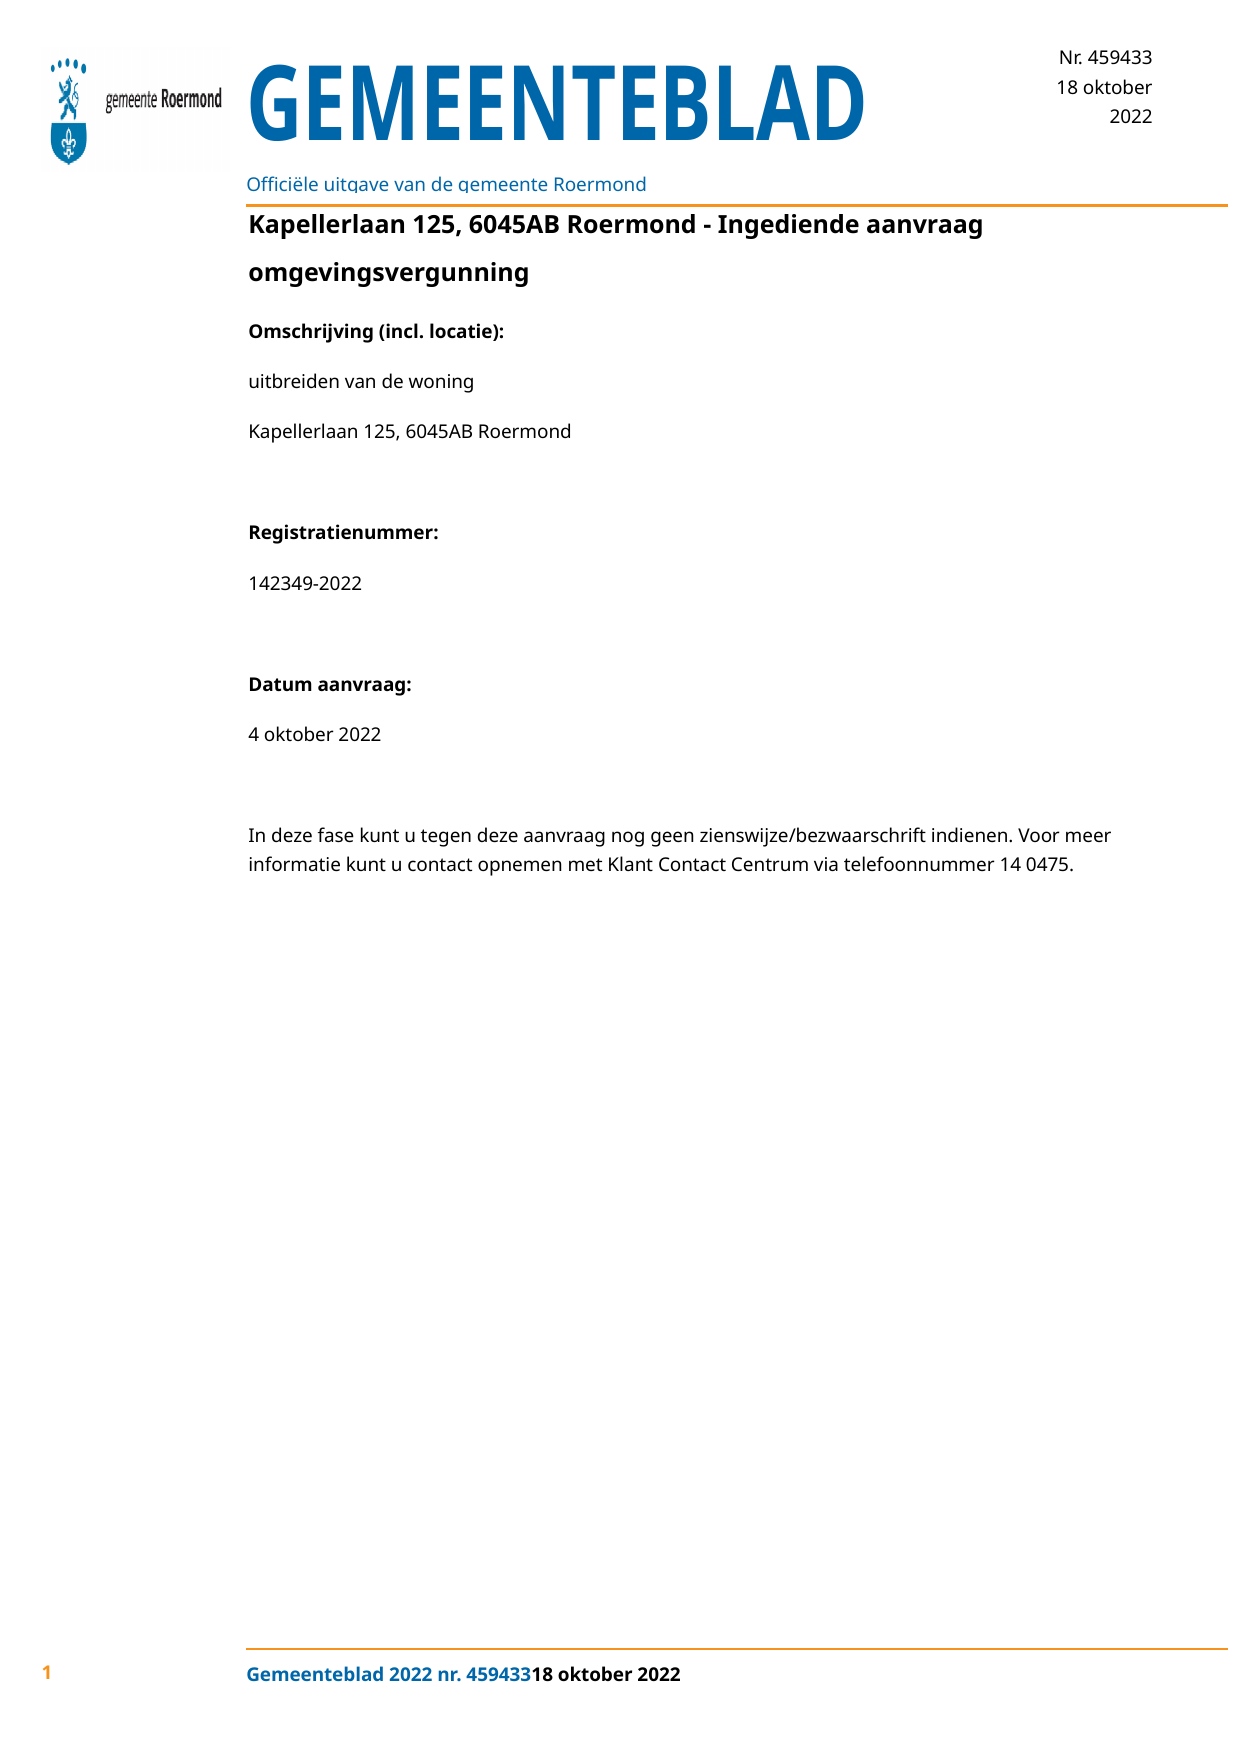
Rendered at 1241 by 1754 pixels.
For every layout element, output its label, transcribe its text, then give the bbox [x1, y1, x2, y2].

picture [41, 47, 231, 172]
text Kapellerlaan 125, 6045AB Roermond [248, 419, 1152, 444]
text In deze fase kunt u tegen deze aanvraag nog geen zienswijze/bezwaarschrift indienen. Voor meer informatie kunt u contact opnemen met Klant Contact Centrum via telefoonnummer 14 0475. [248, 822, 1152, 877]
text 4 oktober 2022 [248, 721, 1152, 747]
text Registratienummer: [248, 519, 1152, 545]
text Datum aanvraag: [248, 671, 1152, 697]
text uitbreiden van de woning [248, 368, 1152, 394]
text Kapellerlaan 125, 6045AB Roermond - Ingediende aanvraag omgevingsvergunning [248, 207, 1152, 288]
text Omschrijving (incl. locatie): [248, 318, 1152, 344]
text 142349-2022 [248, 570, 1152, 596]
